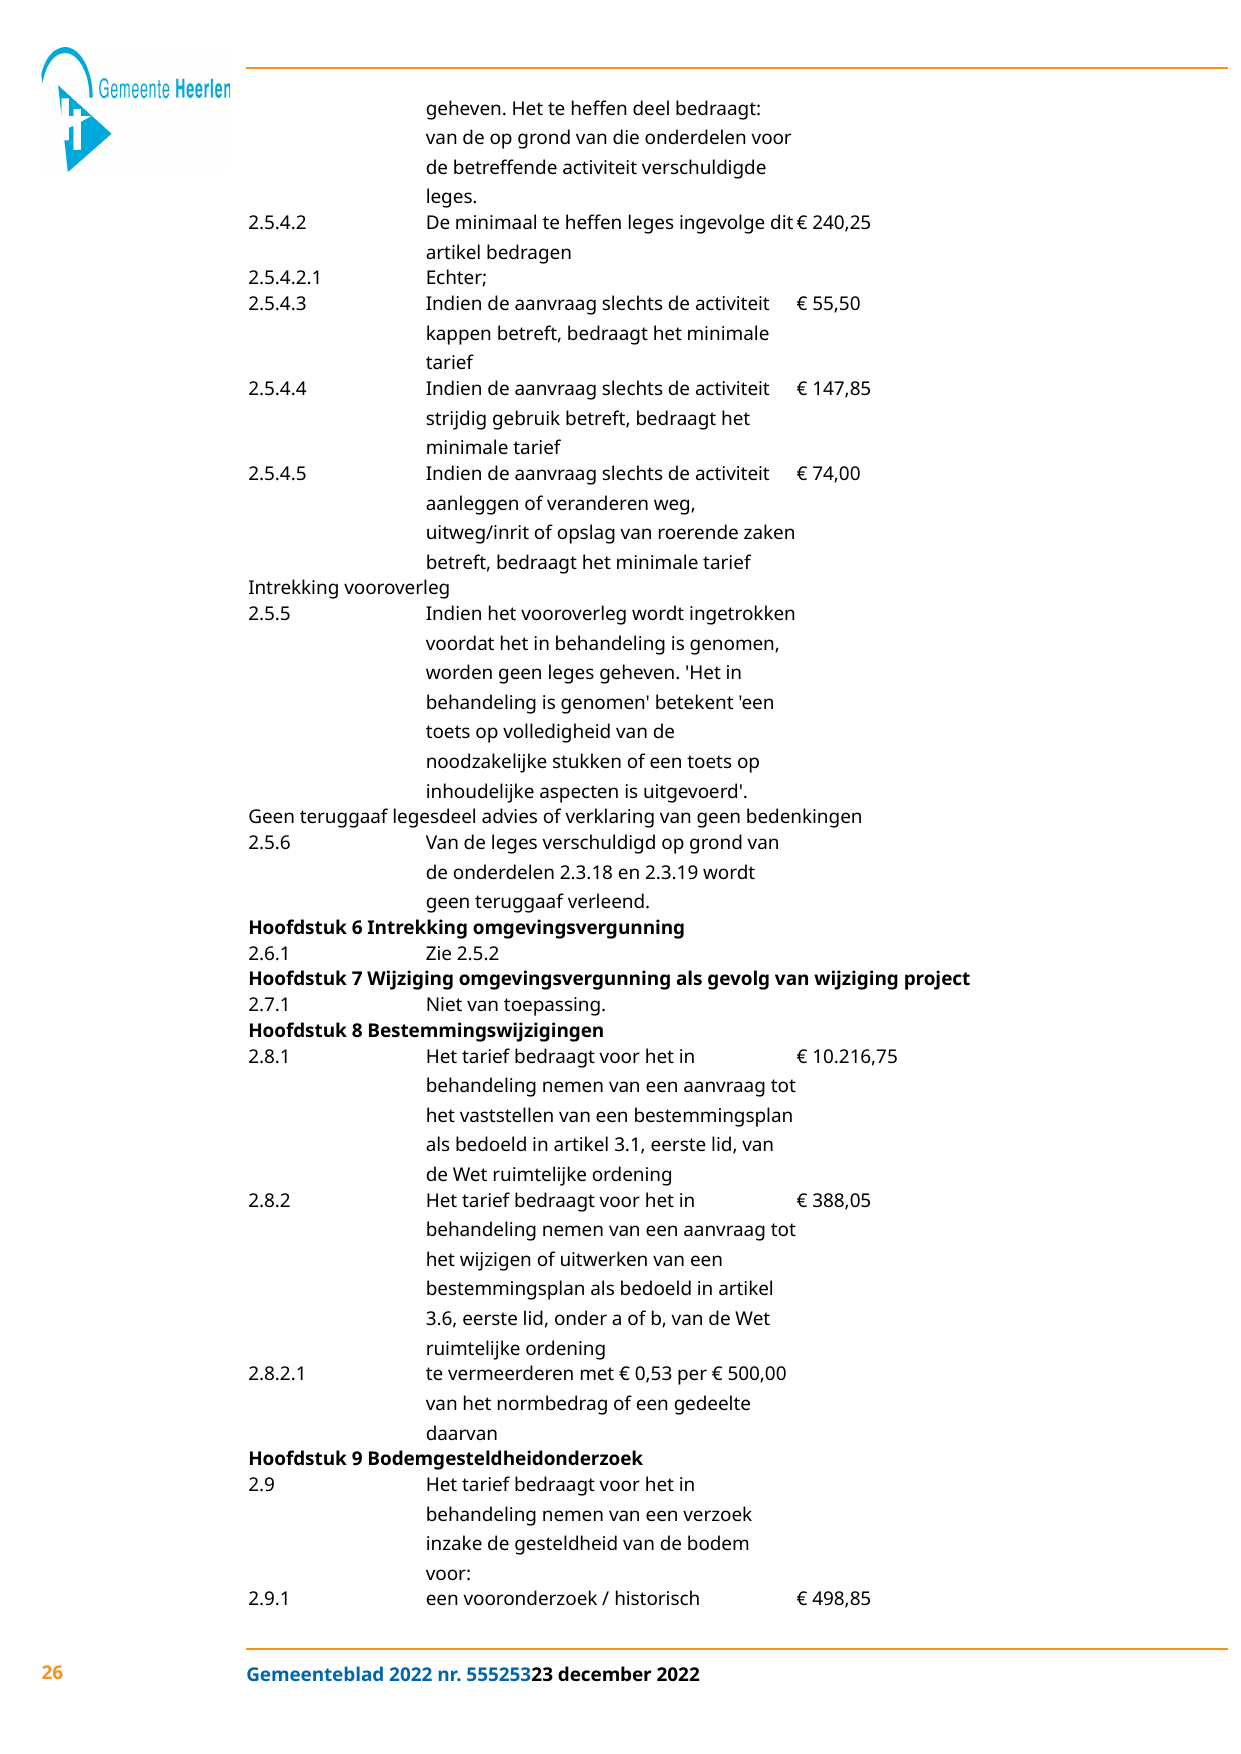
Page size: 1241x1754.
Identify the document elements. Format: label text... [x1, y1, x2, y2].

table_cell 2.6.1 [248, 940, 426, 966]
table_cell [796, 600, 974, 803]
table_cell € 55,50 [796, 290, 974, 375]
table_cell Hoofdstuk 6 Intrekking omgevingsvergunning [248, 914, 1152, 940]
table_cell Van de leges verschuldigd op grond van de onderdelen 2.3.18 en 2.3.19 wordt geen teruggaaf verleend. [426, 829, 796, 914]
table_cell Niet van toepassing. [426, 991, 796, 1017]
picture [41, 47, 59, 70]
table_cell 2.8.2 [248, 1187, 426, 1361]
table_cell [974, 991, 1152, 1017]
table_cell [974, 95, 1152, 209]
table_cell 2.5.6 [248, 829, 426, 914]
table_cell [796, 940, 974, 966]
table_cell [974, 940, 1152, 966]
table_cell [974, 1043, 1152, 1187]
table_cell Hoofdstuk 7 Wijziging omgevingsvergunning als gevolg van wijziging project [248, 966, 1152, 991]
table_cell [796, 991, 974, 1017]
picture [41, 47, 231, 172]
table_cell Indien de aanvraag slechts de activiteit kappen betreft, bedraagt het minimale tarief [426, 290, 796, 375]
table_cell [974, 1187, 1152, 1361]
table_cell € 498,85 [796, 1586, 974, 1611]
table_cell 2.5.4.5 [248, 460, 426, 574]
table_cell Intrekking vooroverleg [248, 575, 974, 600]
table_cell [974, 460, 1152, 574]
table_cell € 388,05 [796, 1187, 974, 1361]
table_cell [796, 265, 974, 290]
table_cell 2.5.4.4 [248, 375, 426, 460]
table_cell 2.5.4.2.1 [248, 265, 426, 290]
table_cell Het tarief bedraagt voor het in behandeling nemen van een verzoek inzake de gesteldheid van de bodem voor: [426, 1471, 796, 1586]
table_cell € 10.216,75 [796, 1043, 974, 1187]
table_cell een vooronderzoek / historisch [426, 1586, 796, 1611]
table_cell [974, 1361, 1152, 1445]
table_cell [796, 95, 974, 209]
table_cell [796, 1471, 974, 1586]
table_cell 2.9 [248, 1471, 426, 1586]
table_cell [974, 375, 1152, 460]
table_cell [248, 95, 426, 209]
table_cell Echter; [426, 265, 796, 290]
table_cell 2.9.1 [248, 1586, 426, 1611]
table_cell Indien het vooroverleg wordt ingetrokken voordat het in behandeling is genomen, worden geen leges geheven. 'Het in behandeling is genomen' betekent 'een toets op volledigheid van de noodzakelijke stukken of een toets op inhoudelijke aspecten is uitgevoerd'. [426, 600, 796, 803]
table_cell Het tarief bedraagt voor het in behandeling nemen van een aanvraag tot het vaststellen van een bestemmingsplan als bedoeld in artikel 3.1, eerste lid, van de Wet ruimtelijke ordening [426, 1043, 796, 1187]
table_cell [974, 1471, 1152, 1586]
table_cell € 147,85 [796, 375, 974, 460]
table_cell [974, 265, 1152, 290]
table_cell Indien de aanvraag slechts de activiteit strijdig gebruik betreft, bedraagt het minimale tarief [426, 375, 796, 460]
table_cell 2.5.5 [248, 600, 426, 803]
table_cell [974, 600, 1152, 803]
table_cell [796, 1361, 974, 1445]
table_cell Hoofdstuk 9 Bodemgesteldheidonderzoek [248, 1445, 1152, 1471]
table_cell € 74,00 [796, 460, 974, 574]
table_cell 2.8.2.1 [248, 1361, 426, 1445]
table_cell Hoofdstuk 8 Bestemmingswijzigingen [248, 1017, 1152, 1043]
table_cell Indien de aanvraag slechts de activiteit aanleggen of veranderen weg, uitweg/inrit of opslag van roerende zaken betreft, bedraagt het minimale tarief [426, 460, 796, 574]
table_cell Zie 2.5.2 [426, 940, 796, 966]
table_cell geheven. Het te heffen deel bedraagt: van de op grond van die onderdelen voor de betreffende activiteit verschuldigde leges. [426, 95, 796, 209]
table_cell 2.5.4.2 [248, 209, 426, 264]
table_cell [974, 829, 1152, 914]
table_cell [974, 209, 1152, 264]
table_cell 2.8.1 [248, 1043, 426, 1187]
table_cell [796, 829, 974, 914]
table_cell [974, 1586, 1152, 1611]
table_cell Het tarief bedraagt voor het in behandeling nemen van een aanvraag tot het wijzigen of uitwerken van een bestemmingsplan als bedoeld in artikel 3.6, eerste lid, onder a of b, van de Wet ruimtelijke ordening [426, 1187, 796, 1361]
table_cell Geen teruggaaf legesdeel advies of verklaring van geen bedenkingen [248, 804, 974, 829]
table_cell te vermeerderen met € 0,53 per € 500,00 van het normbedrag of een gedeelte daarvan [426, 1361, 796, 1445]
table_cell De minimaal te heffen leges ingevolge dit artikel bedragen [426, 209, 796, 264]
table_cell [974, 290, 1152, 375]
table_cell 2.5.4.3 [248, 290, 426, 375]
table_cell € 240,25 [796, 209, 974, 264]
table_cell 2.7.1 [248, 991, 426, 1017]
